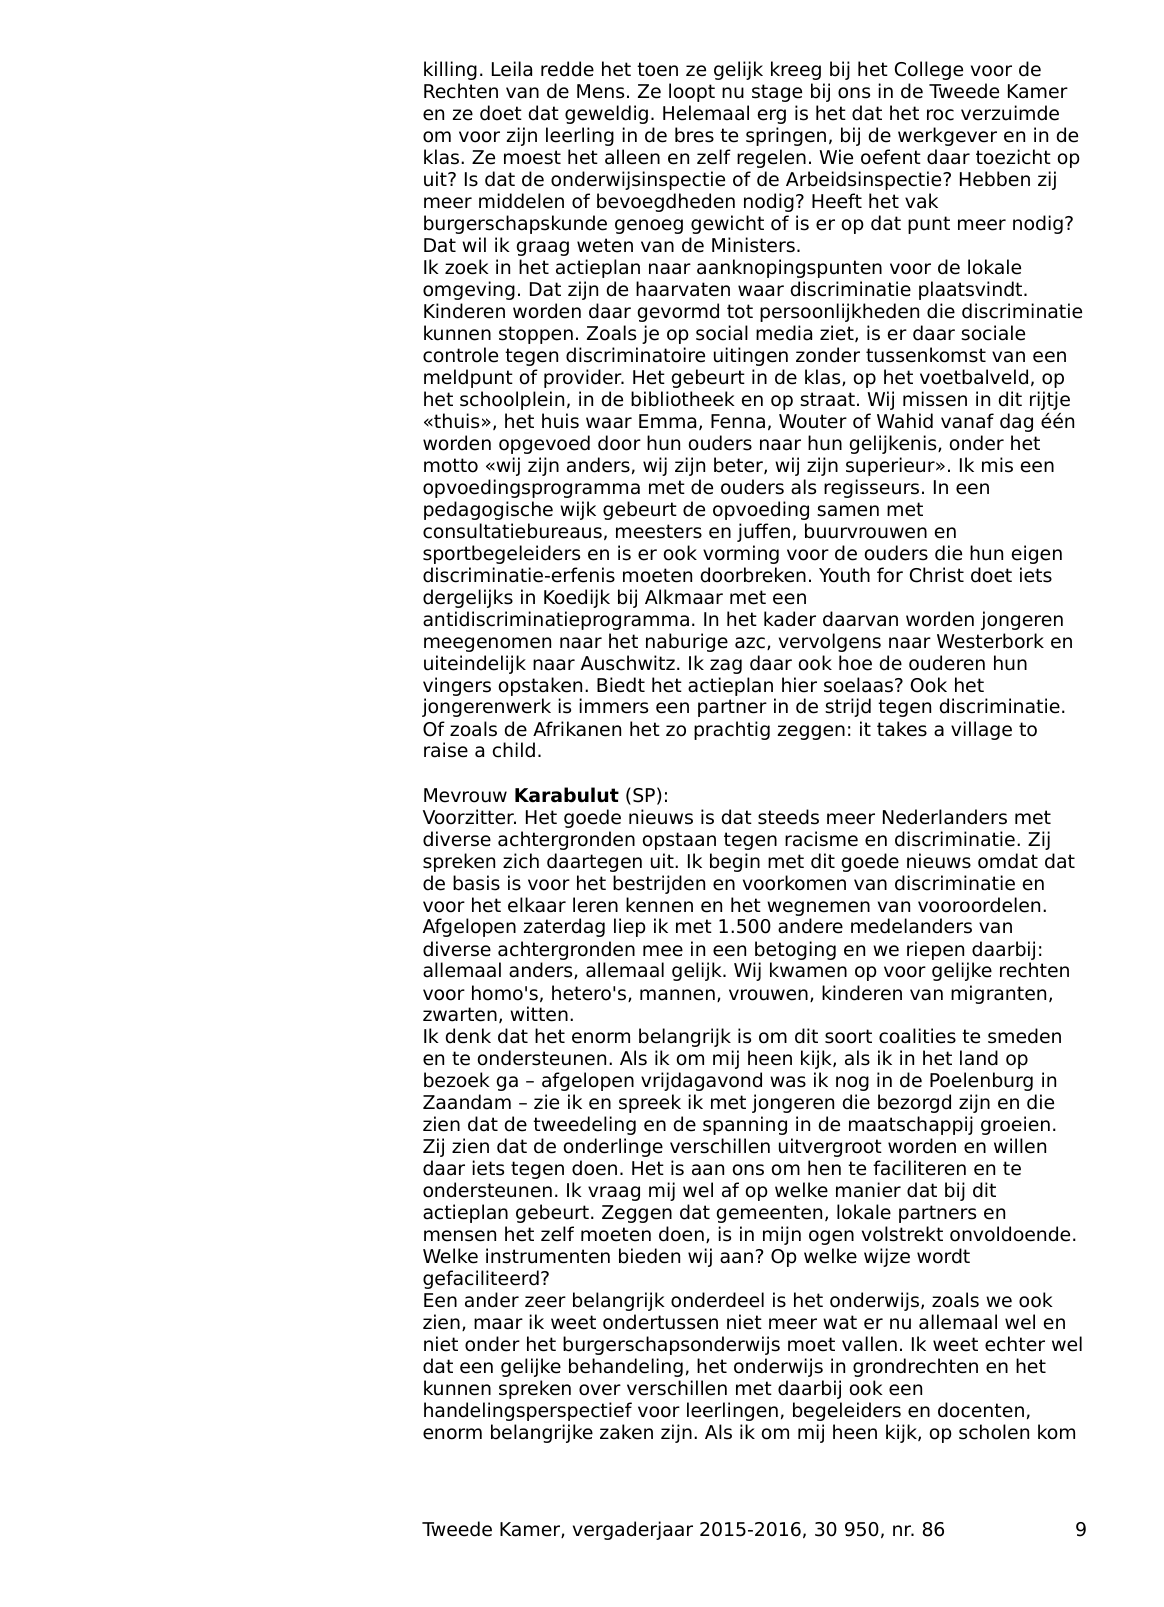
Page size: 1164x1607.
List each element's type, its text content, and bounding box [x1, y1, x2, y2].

text Ik zoek in het actieplan naar aanknopingspunten voor de lokale omgeving. Dat zijn de haarvaten waar discriminatie plaatsvindt. Kinderen worden daar gevormd tot persoonlijkheden die discriminatie kunnen stoppen. Zoals je op social media ziet, is er daar sociale controle tegen discriminatoire uitingen zonder tussenkomst van een meldpunt of provider. Het gebeurt in de klas, op het voetbalveld, op het schoolplein, in de bibliotheek en op straat. Wij missen in dit rijtje «thuis», het huis waar Emma, Fenna, Wouter of Wahid vanaf dag één worden opgevoed door hun ouders naar hun gelijkenis, onder het motto «wij zijn anders, wij zijn beter, wij zijn superieur». Ik mis een opvoedingsprogramma met de ouders als regisseurs. In een pedagogische wijk gebeurt de opvoeding samen met consultatiebureaus, meesters en juffen, buurvrouwen en sportbegeleiders en is er ook vorming voor de ouders die hun eigen discriminatie-erfenis moeten doorbreken. Youth for Christ doet iets dergelijks in Koedijk bij Alkmaar met een antidiscriminatieprogramma. In het kader daarvan worden jongeren meegenomen naar het naburige azc, vervolgens naar Westerbork en uiteindelijk naar Auschwitz. Ik zag daar ook hoe de ouderen hun vingers opstaken. Biedt het actieplan hier soelaas? Ook het jongerenwerk is immers een partner in de strijd tegen discriminatie. Of zoals de Afrikanen het zo prachtig zeggen: it takes a village to raise a child. [422, 257, 1087, 762]
text Een ander zeer belangrijk onderdeel is het onderwijs, zoals we ook zien, maar ik weet ondertussen niet meer wat er nu allemaal wel en niet onder het burgerschapsonderwijs moet vallen. Ik weet echter wel dat een gelijke behandeling, het onderwijs in grondrechten en het kunnen spreken over verschillen met daarbij ook een handelingsperspectief voor leerlingen, begeleiders en docenten, enorm belangrijke zaken zijn. Als ik om mij heen kijk, op scholen kom [422, 1290, 1087, 1444]
text Mevrouw Karabulut (SP): [422, 784, 1087, 807]
text Ik denk dat het enorm belangrijk is om dit soort coalities te smeden en te ondersteunen. Als ik om mij heen kijk, als ik in het land op bezoek ga – afgelopen vrijdagavond was ik nog in de Poelenburg in Zaandam – zie ik en spreek ik met jongeren die bezorgd zijn en die zien dat de tweedeling en de spanning in de maatschappij groeien. Zij zien dat de onderlinge verschillen uitvergroot worden en willen daar iets tegen doen. Het is aan ons om hen te faciliteren en te ondersteunen. Ik vraag mij wel af op welke manier dat bij dit actieplan gebeurt. Zeggen dat gemeenten, lokale partners en mensen het zelf moeten doen, is in mijn ogen volstrekt onvoldoende. Welke instrumenten bieden wij aan? Op welke wijze wordt gefaciliteerd? [422, 1026, 1087, 1290]
text killing. Leila redde het toen ze gelijk kreeg bij het College voor de Rechten van de Mens. Ze loopt nu stage bij ons in de Tweede Kamer en ze doet dat geweldig. Helemaal erg is het dat het roc verzuimde om voor zijn leerling in de bres te springen, bij de werkgever en in de klas. Ze moest het alleen en zelf regelen. Wie oefent daar toezicht op uit? Is dat de onderwijsinspectie of de Arbeidsinspectie? Hebben zij meer middelen of bevoegdheden nodig? Heeft het vak burgerschapskunde genoeg gewicht of is er op dat punt meer nodig? Dat wil ik graag weten van de Ministers. [422, 59, 1087, 257]
text Voorzitter. Het goede nieuws is dat steeds meer Nederlanders met diverse achtergronden opstaan tegen racisme en discriminatie. Zij spreken zich daartegen uit. Ik begin met dit goede nieuws omdat dat de basis is voor het bestrijden en voorkomen van discriminatie en voor het elkaar leren kennen en het wegnemen van vooroordelen. Afgelopen zaterdag liep ik met 1.500 andere medelanders van diverse achtergronden mee in een betoging en we riepen daarbij: allemaal anders, allemaal gelijk. Wij kwamen op voor gelijke rechten voor homo's, hetero's, mannen, vrouwen, kinderen van migranten, zwarten, witten. [422, 807, 1087, 1026]
